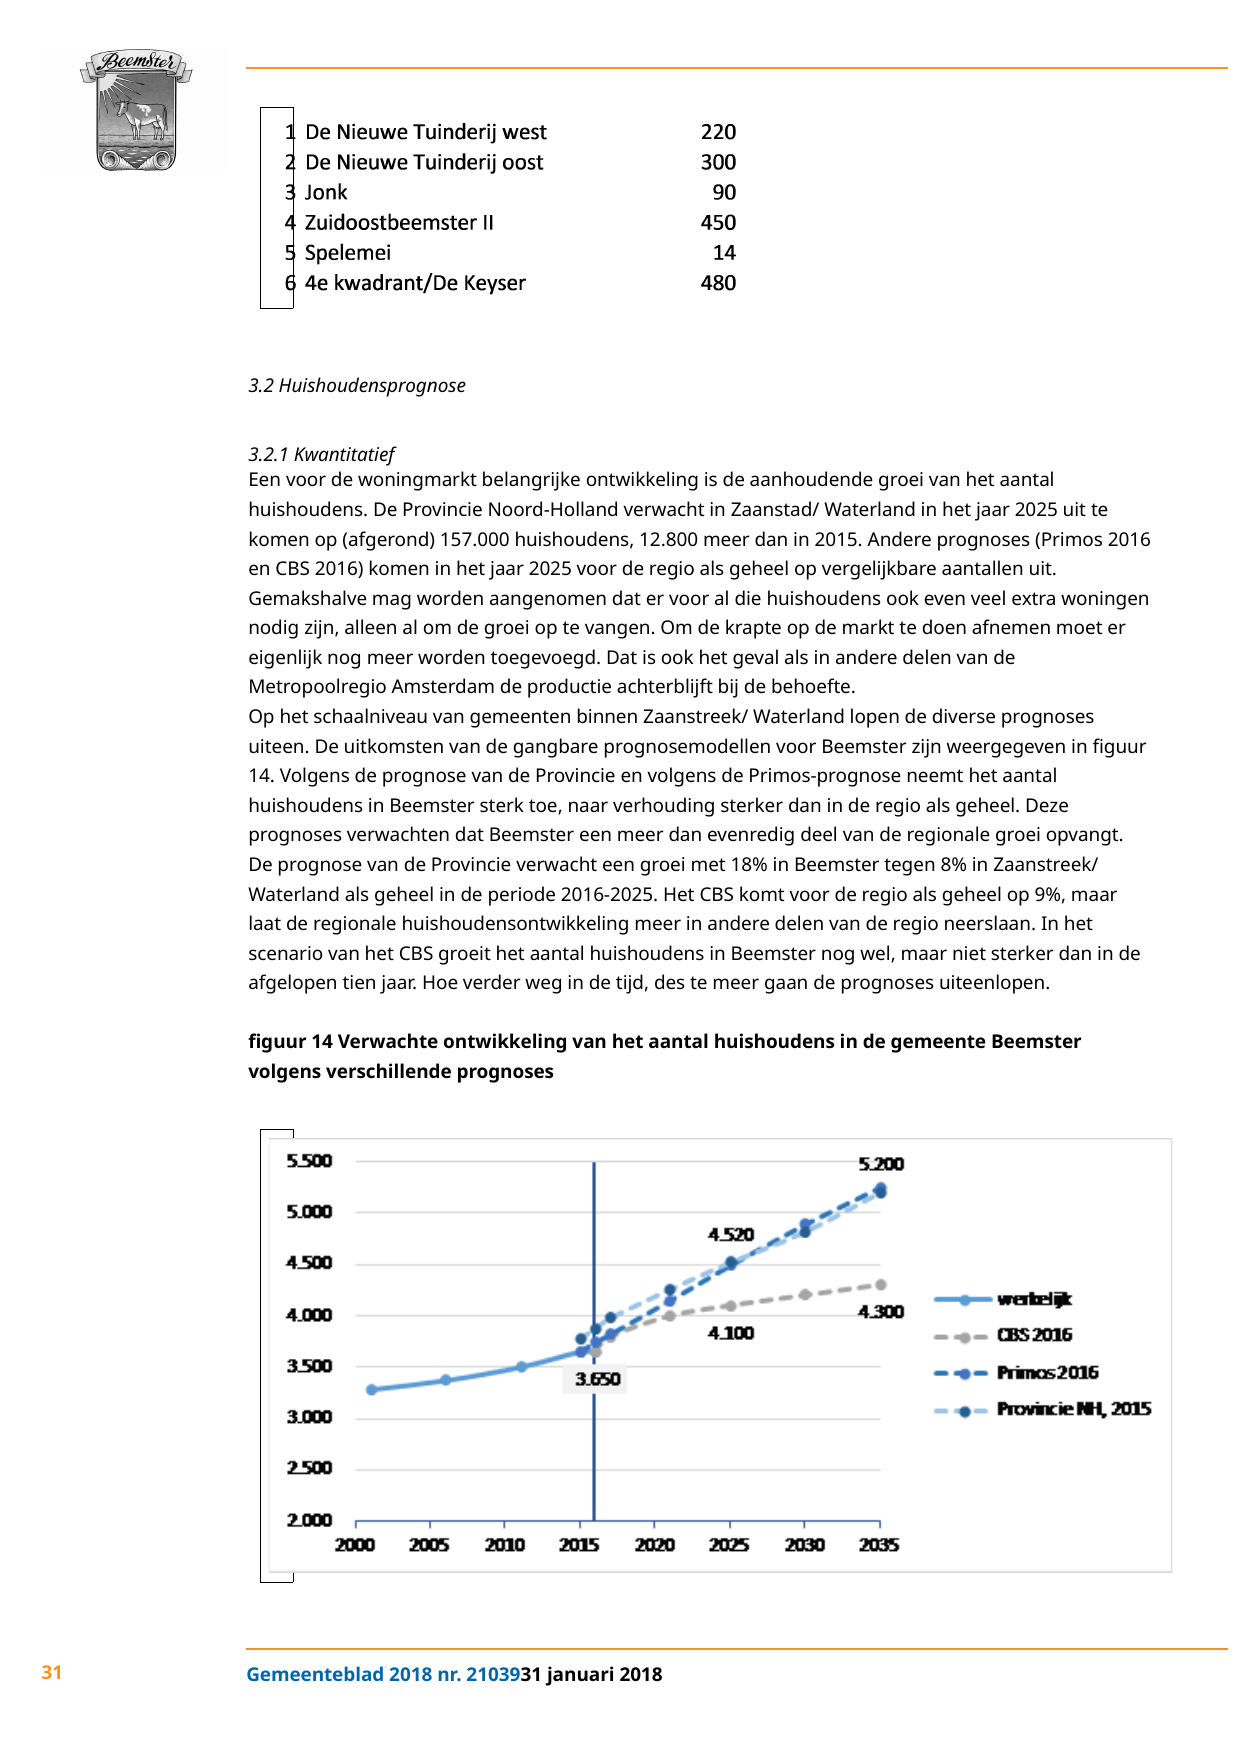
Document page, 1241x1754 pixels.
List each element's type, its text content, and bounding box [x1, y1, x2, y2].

text Een voor de woningmarkt belangrijke ontwikkeling is de aanhoudende groei van het aantal huishoudens. De Provincie Noord-Holland verwacht in Zaanstad/ Waterland in het jaar 2025 uit te komen op (afgerond) 157.000 huishoudens, 12.800 meer dan in 2015. Andere prognoses (Primos 2016 en CBS 2016) komen in het jaar 2025 voor de regio als geheel op vergelijkbare aantallen uit. Gemakshalve mag worden aangenomen dat er voor al die huishoudens ook even veel extra woningen nodig zijn, alleen al om de groei op te vangen. Om de krapte op de markt te doen afnemen moet er eigenlijk nog meer worden toegevoegd. Dat is ook het geval als in andere delen van de Metropoolregio Amsterdam de productie achterblijft bij de behoefte. [248, 467, 1152, 699]
text 3.2 Huishoudensprognose [248, 372, 1152, 398]
text figuur 14 Verwachte ontwikkeling van het aantal huishoudens in de gemeente Beemster volgens verschillende prognoses [248, 1029, 1152, 1084]
picture [268, 1138, 1173, 1573]
picture [268, 115, 742, 299]
picture [41, 47, 231, 172]
text Op het schaalniveau van gemeenten binnen Zaanstreek/ Waterland lopen de diverse prognoses uiteen. De uitkomsten van de gangbare prognosemodellen voor Beemster zijn weergegeven in figuur 14. Volgens de prognose van de Provincie en volgens de Primos-prognose neemt het aantal huishoudens in Beemster sterk toe, naar verhouding sterker dan in de regio als geheel. Deze prognoses verwachten dat Beemster een meer dan evenredig deel van de regionale groei opvangt. De prognose van de Provincie verwacht een groei met 18% in Beemster tegen 8% in Zaanstreek/ Waterland als geheel in de periode 2016-2025. Het CBS komt voor de regio als geheel op 9%, maar laat de regionale huishoudensontwikkeling meer in andere delen van de regio neerslaan. In het scenario van het CBS groeit het aantal huishoudens in Beemster nog wel, maar niet sterker dan in de afgelopen tien jaar. Hoe verder weg in de tijd, des te meer gaan de prognoses uiteenlopen. [248, 703, 1152, 995]
text 3.2.1 Kwantitatief [248, 441, 1152, 467]
